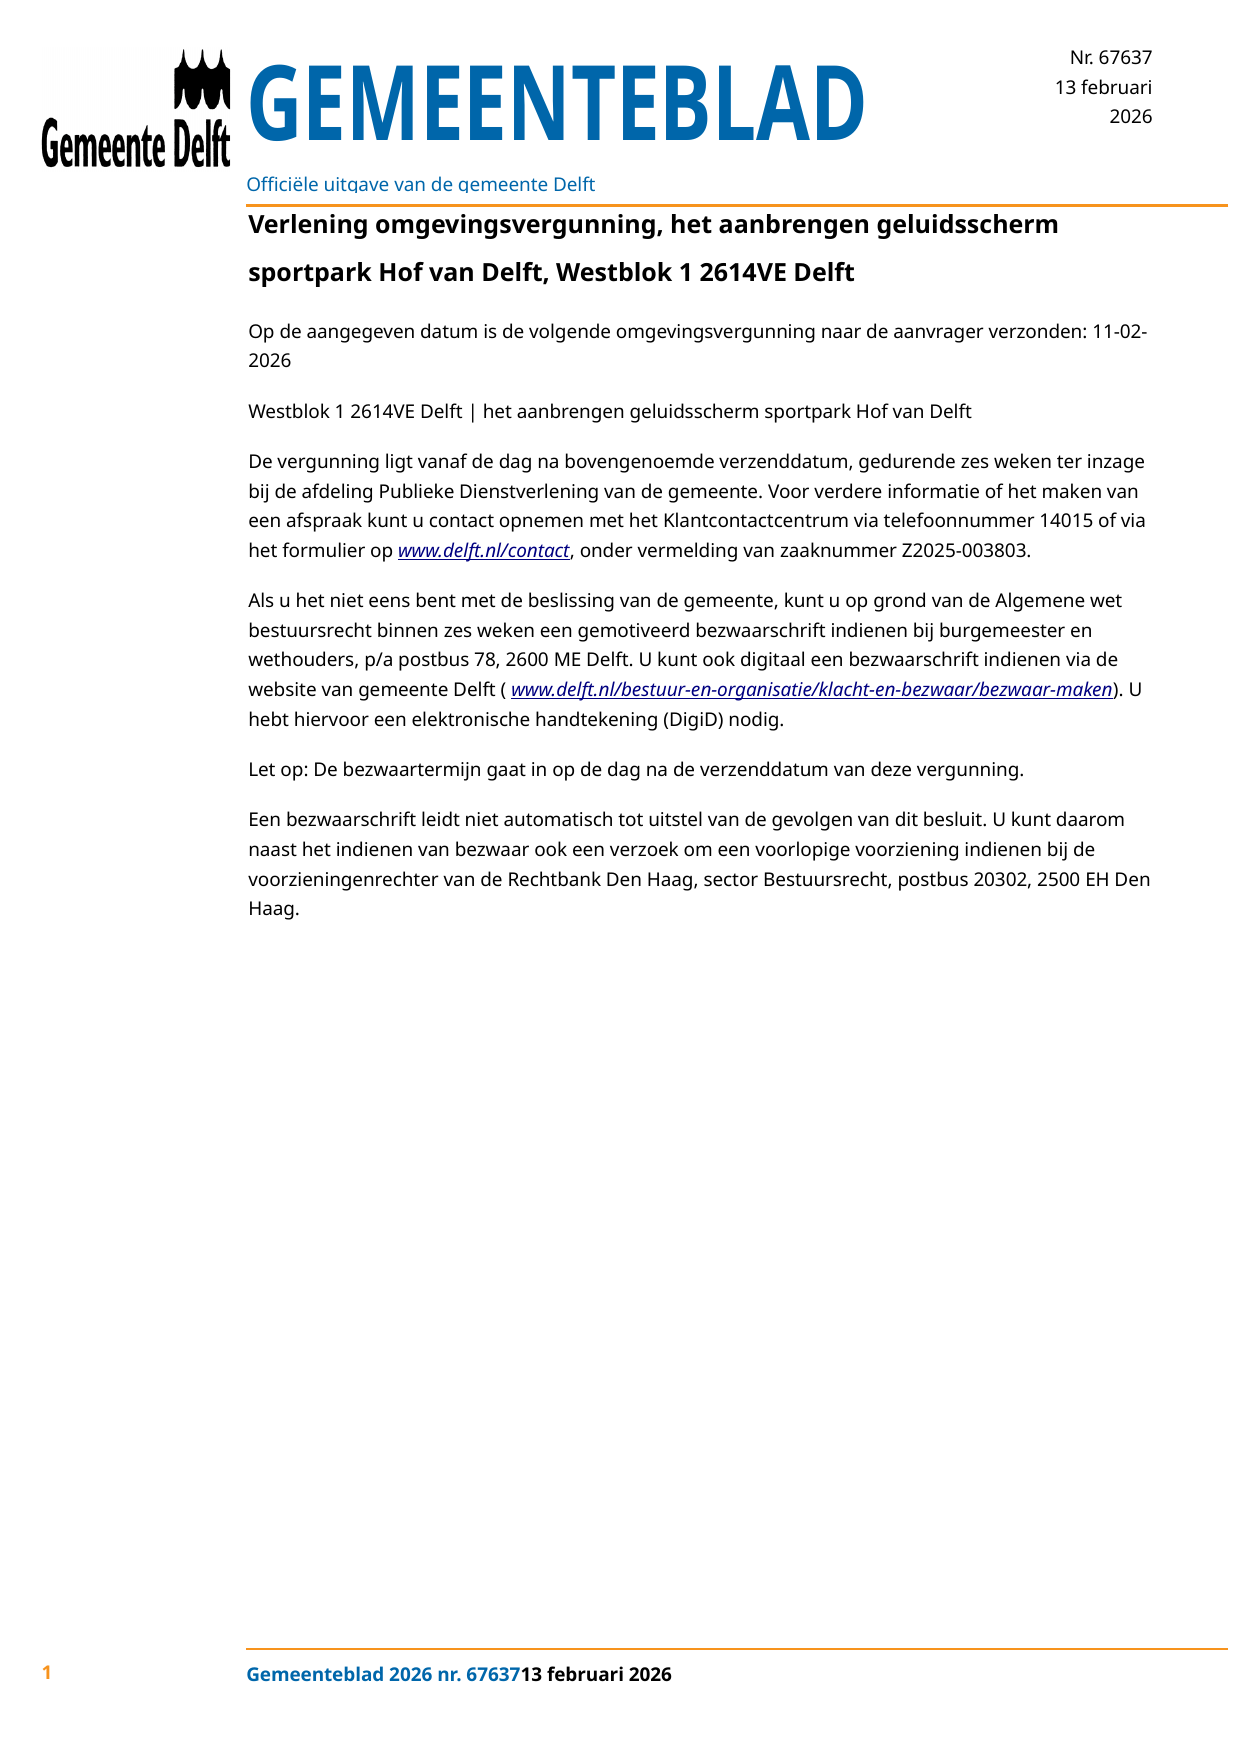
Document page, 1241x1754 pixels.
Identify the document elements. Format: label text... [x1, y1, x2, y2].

text Op de aangegeven datum is de volgende omgevingsvergunning naar de aanvrager verzonden: 11-02-2026 [248, 318, 1152, 373]
text Verlening omgevingsvergunning, het aanbrengen geluidsscherm sportpark Hof van Delft, Westblok 1 2614VE Delft [248, 207, 1152, 288]
picture [41, 47, 231, 172]
text Als u het niet eens bent met de beslissing van de gemeente, kunt u op grond van de Algemene wet bestuursrecht binnen zes weken een gemotiveerd bezwaarschrift indienen bij burgemeester en wethouders, p/a postbus 78, 2600 ME Delft. U kunt ook digitaal een bezwaarschrift indienen via de website van gemeente Delft ( www.delft.nl/bestuur-en-organisatie/klacht-en-bezwaar/bezwaar-maken). U hebt hiervoor een elektronische handtekening (DigiD) nodig. [248, 587, 1152, 732]
text Een bezwaarschrift leidt niet automatisch tot uitstel van de gevolgen van dit besluit. U kunt daarom naast het indienen van bezwaar ook een verzoek om een voorlopige voorziening indienen bij de voorzieningenrechter van de Rechtbank Den Haag, sector Bestuursrecht, postbus 20302, 2500 EH Den Haag. [248, 807, 1152, 921]
text Westblok 1 2614VE Delft | het aanbrengen geluidsscherm sportpark Hof van Delft [248, 398, 1152, 424]
text De vergunning ligt vanaf de dag na bovengenoemde verzenddatum, gedurende zes weken ter inzage bij de afdeling Publieke Dienstverlening van de gemeente. Voor verdere informatie of het maken van een afspraak kunt u contact opnemen met het Klantcontactcentrum via telefoonnummer 14015 of via het formulier op www.delft.nl/contact, onder vermelding van zaaknummer Z2025-003803. [248, 448, 1152, 563]
text Let op: De bezwaartermijn gaat in op de dag na de verzenddatum van deze vergunning. [248, 756, 1152, 782]
